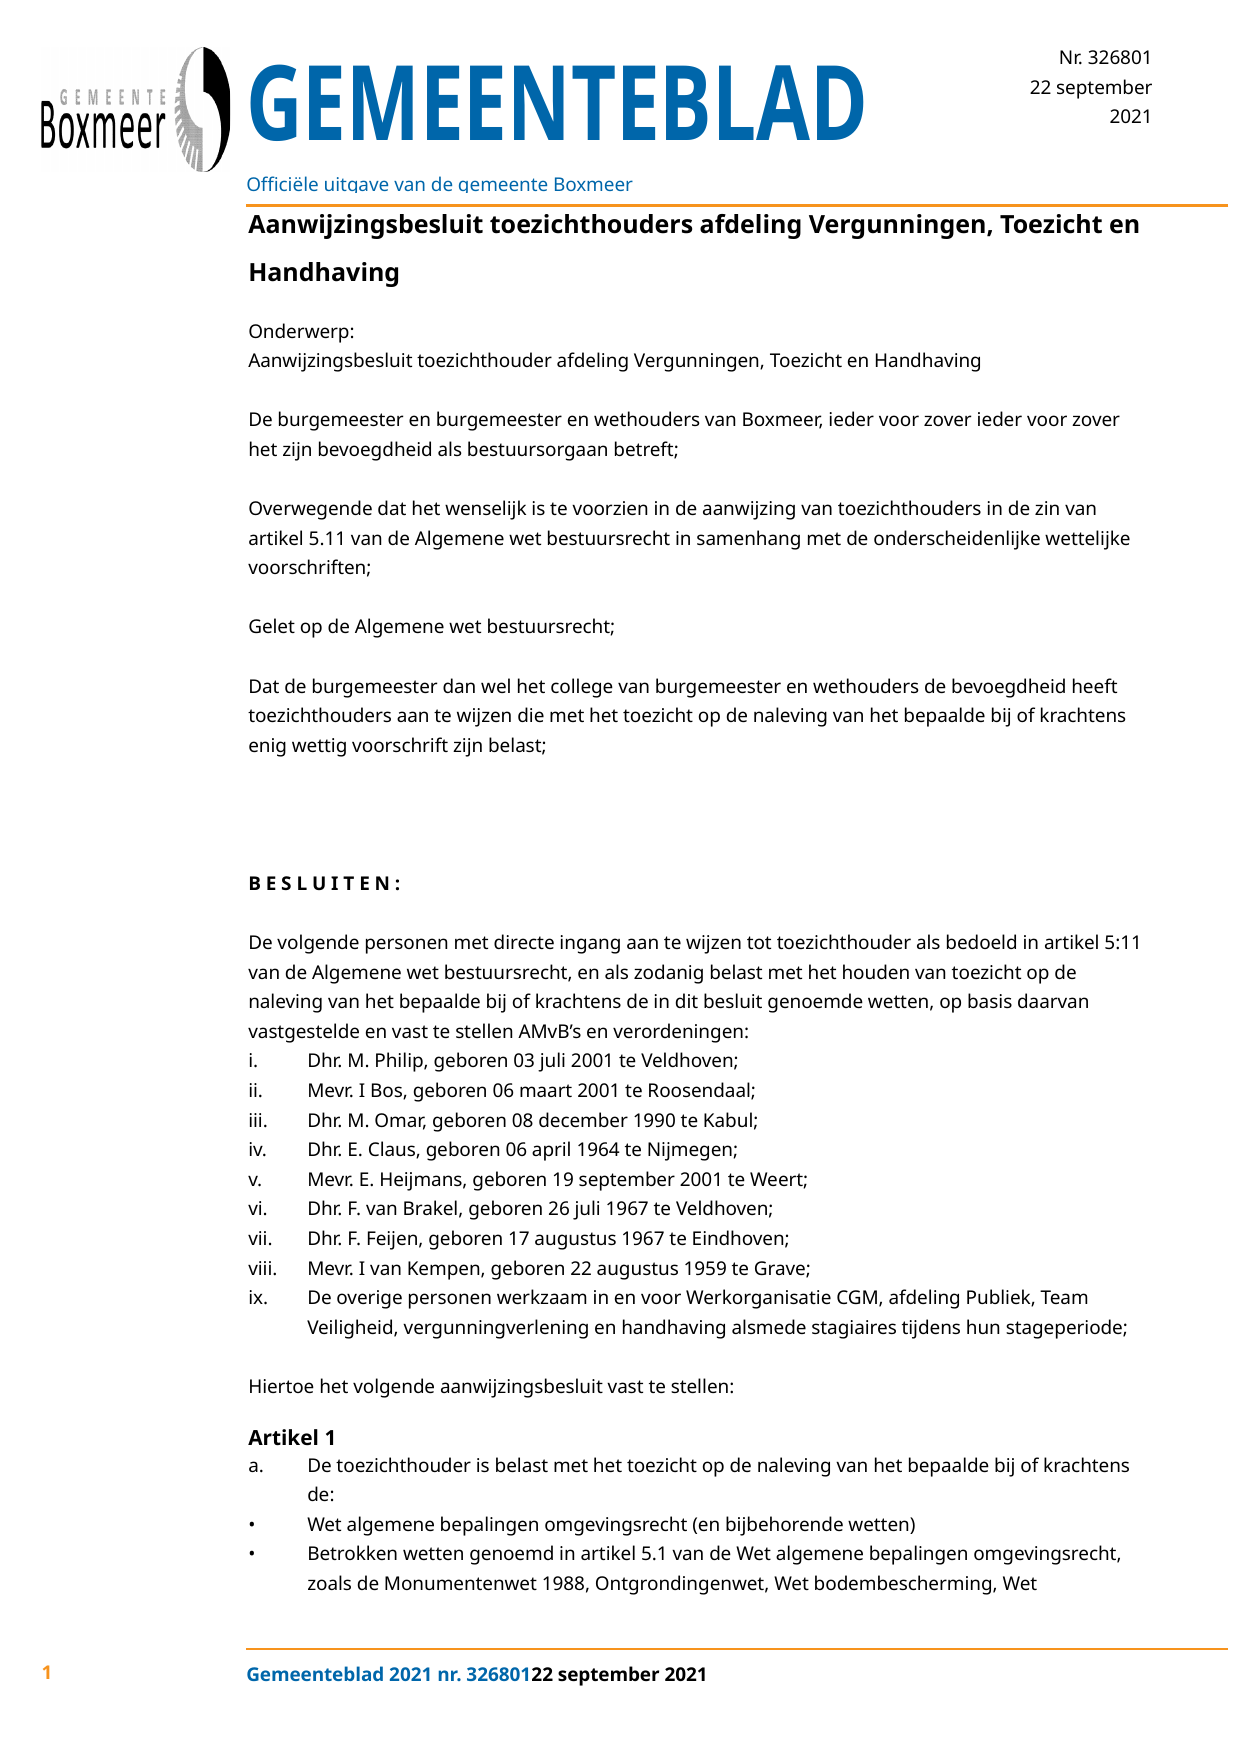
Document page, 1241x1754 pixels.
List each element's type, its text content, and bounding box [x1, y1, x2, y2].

text Overwegende dat het wenselijk is te voorzien in de aanwijzing van toezichthouders in de zin van artikel 5.11 van de Algemene wet bestuursrecht in samenhang met de onderscheidenlijke wettelijke voorschriften; [248, 495, 1152, 580]
picture [41, 47, 231, 172]
list Mevr. I van Kempen, geboren 22 augustus 1959 te Grave; [248, 1255, 1152, 1280]
text Hiertoe het volgende aanwijzingsbesluit vast te stellen: [248, 1373, 1152, 1399]
text Artikel 1 [248, 1423, 1152, 1452]
list Mevr. E. Heijmans, geboren 19 september 2001 te Weert; [248, 1166, 1152, 1192]
list De overige personen werkzaam in en voor Werkorganisatie CGM, afdeling Publiek, Team Veiligheid, vergunningverlening en handhaving alsmede stagiaires tijdens hun stageperiode; [248, 1284, 1152, 1339]
text De volgende personen met directe ingang aan te wijzen tot toezichthouder als bedoeld in artikel 5:11 van de Algemene wet bestuursrecht, en als zodanig belast met het houden van toezicht op de naleving van het bepaalde bij of krachtens de in dit besluit genoemde wetten, op basis daarvan vastgestelde en vast te stellen AMvB’s en verordeningen: [248, 929, 1152, 1044]
text B E S L U I T E N : [248, 870, 1152, 896]
text Onderwerp: [248, 318, 1152, 344]
list Dhr. M. Philip, geboren 03 juli 2001 te Veldhoven; [248, 1048, 1152, 1073]
list Dhr. M. Omar, geboren 08 december 1990 te Kabul; [248, 1107, 1152, 1132]
text Aanwijzingsbesluit toezichthouder afdeling Vergunningen, Toezicht en Handhaving [248, 347, 1152, 373]
list De toezichthouder is belast met het toezicht op de naleving van het bepaalde bij of krachtens de: [248, 1452, 1152, 1507]
text Aanwijzingsbesluit toezichthouders afdeling Vergunningen, Toezicht en Handhaving [248, 207, 1152, 288]
list Wet algemene bepalingen omgevingsrecht (en bijbehorende wetten) [248, 1511, 1152, 1537]
list Mevr. I Bos, geboren 06 maart 2001 te Roosendaal; [248, 1077, 1152, 1103]
list Betrokken wetten genoemd in artikel 5.1 van de Wet algemene bepalingen omgevingsrecht, zoals de Monumentenwet 1988, Ontgrondingenwet, Wet bodembescherming, Wet [248, 1541, 1152, 1596]
text Gelet op de Algemene wet bestuursrecht; [248, 614, 1152, 639]
list Dhr. F. Feijen, geboren 17 augustus 1967 te Eindhoven; [248, 1225, 1152, 1251]
list Dhr. F. van Brakel, geboren 26 juli 1967 te Veldhoven; [248, 1196, 1152, 1221]
text De burgemeester en burgemeester en wethouders van Boxmeer, ieder voor zover ieder voor zover het zijn bevoegdheid als bestuursorgaan betreft; [248, 407, 1152, 462]
list Dhr. E. Claus, geboren 06 april 1964 te Nijmegen; [248, 1136, 1152, 1162]
text Dat de burgemeester dan wel het college van burgemeester en wethouders de bevoegdheid heeft toezichthouders aan te wijzen die met het toezicht op de naleving van het bepaalde bij of krachtens enig wettig voorschrift zijn belast; [248, 673, 1152, 758]
